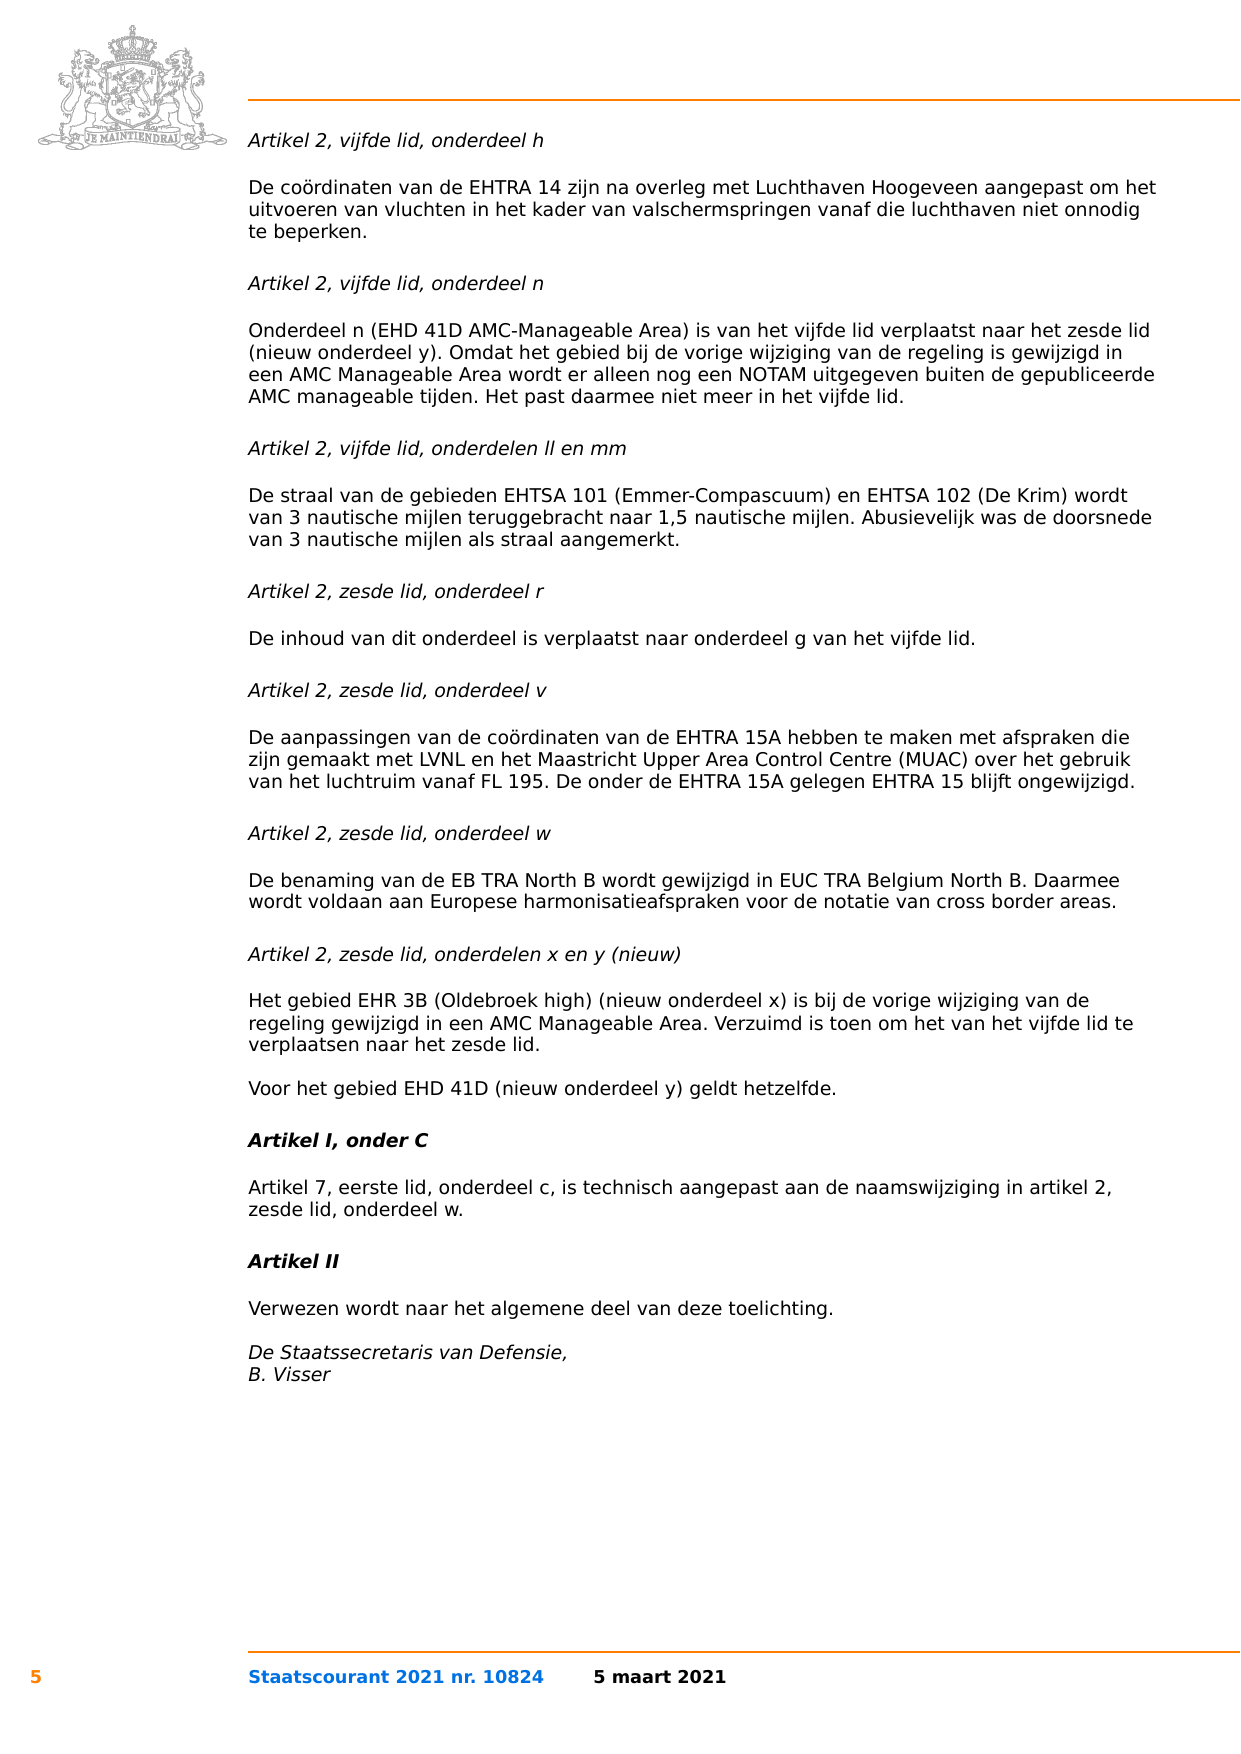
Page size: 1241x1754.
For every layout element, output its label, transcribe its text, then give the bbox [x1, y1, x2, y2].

text De aanpassingen van de coördinaten van de EHTRA 15A hebben te maken met afspraken die zijn gemaakt met LVNL en het Maastricht Upper Area Control Centre (MUAC) over het gebruik van het luchtruim vanaf FL 195. De onder de EHTRA 15A gelegen EHTRA 15 blijft ongewijzigd. [248, 727, 1163, 792]
subtitle Artikel 2, zesde lid, onderdeel r [248, 581, 1163, 603]
subtitle Artikel 2, zesde lid, onderdelen x en y (nieuw) [248, 943, 1163, 965]
text De inhoud van dit onderdeel is verplaatst naar onderdeel g van het vijfde lid. [248, 628, 1163, 649]
text Onderdeel n (EHD 41D AMC-Manageable Area) is van het vijfde lid verplaatst naar het zesde lid (nieuw onderdeel y). Omdat het gebied bij de vorige wijziging van de regeling is gewijzigd in een AMC Manageable Area wordt er alleen nog een NOTAM uitgegeven buiten de gepubliceerde AMC manageable tijden. Het past daarmee niet meer in het vijfde lid. [248, 320, 1163, 408]
text Voor het gebied EHD 41D (nieuw onderdeel y) geldt hetzelfde. [248, 1078, 1163, 1100]
text De Staatssecretaris van Defensie, B. Visser [248, 1342, 1163, 1386]
subtitle Artikel 2, zesde lid, onderdeel w [248, 822, 1163, 844]
picture [38, 25, 227, 150]
text Verwezen wordt naar het algemene deel van deze toelichting. [248, 1298, 1163, 1320]
text De coördinaten van de EHTRA 14 zijn na overleg met Luchthaven Hoogeveen aangepast om het uitvoeren van vluchten in het kader van valschermspringen vanaf die luchthaven niet onnodig te beperken. [248, 177, 1163, 243]
subtitle Artikel 2, vijfde lid, onderdeel n [248, 273, 1163, 295]
text De benaming van de EB TRA North B wordt gewijzigd in EUC TRA Belgium North B. Daarmee wordt voldaan aan Europese harmonisatieafspraken voor de notatie van cross border areas. [248, 869, 1163, 913]
subtitle Artikel I, onder C [248, 1130, 1163, 1152]
subtitle Artikel 2, zesde lid, onderdeel v [248, 679, 1163, 702]
text Het gebied EHR 3B (Oldebroek high) (nieuw onderdeel x) is bij de vorige wijziging van de regeling gewijzigd in een AMC Manageable Area. Verzuimd is toen om het van het vijfde lid te verplaatsen naar het zesde lid. [248, 990, 1163, 1056]
text Artikel 7, eerste lid, onderdeel c, is technisch aangepast aan de naamswijziging in artikel 2, zesde lid, onderdeel w. [248, 1177, 1163, 1221]
subtitle Artikel 2, vijfde lid, onderdeel h [248, 130, 1163, 152]
subtitle Artikel 2, vijfde lid, onderdelen ll en mm [248, 438, 1163, 460]
text De straal van de gebieden EHTSA 101 (Emmer-Compascuum) en EHTSA 102 (De Krim) wordt van 3 nautische mijlen teruggebracht naar 1,5 nautische mijlen. Abusievelijk was de doorsnede van 3 nautische mijlen als straal aangemerkt. [248, 485, 1163, 551]
subtitle Artikel II [248, 1251, 1163, 1273]
